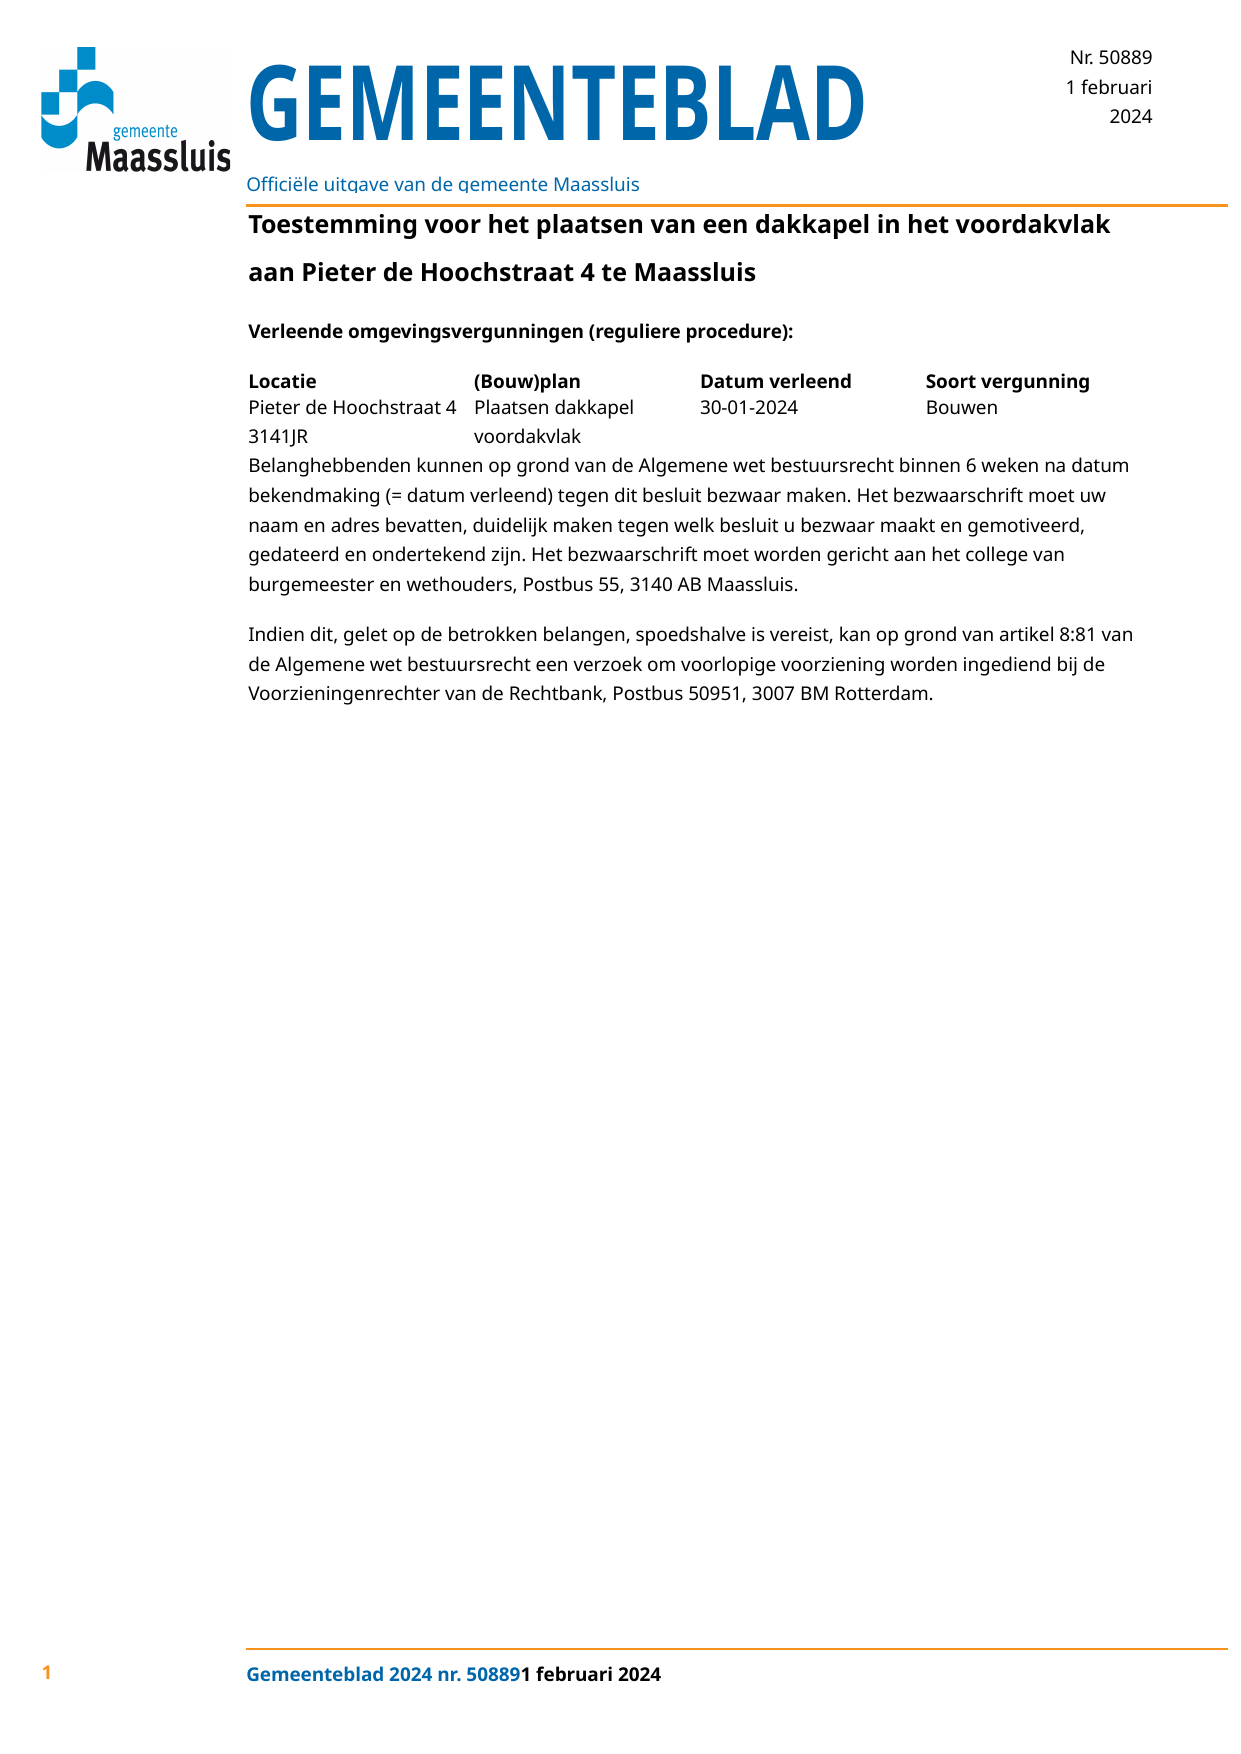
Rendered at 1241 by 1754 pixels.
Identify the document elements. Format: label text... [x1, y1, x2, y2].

text Toestemming voor het plaatsen van een dakkapel in het voordakvlak aan Pieter de Hoochstraat 4 te Maassluis [248, 207, 1152, 288]
table_cell Pieter de Hoochstraat 4 3141JR [248, 394, 474, 449]
table_cell 30-01-2024 [700, 394, 926, 449]
table_header Locatie [248, 369, 474, 394]
table_header (Bouw)plan [474, 369, 700, 394]
picture [41, 47, 231, 172]
table_header Datum verleend [700, 369, 926, 394]
text Verleende omgevingsvergunningen (reguliere procedure): [248, 318, 1152, 344]
text Belanghebbenden kunnen op grond van de Algemene wet bestuursrecht binnen 6 weken na datum bekendmaking (= datum verleend) tegen dit besluit bezwaar maken. Het bezwaarschrift moet uw naam en adres bevatten, duidelijk maken tegen welk besluit u bezwaar maakt en gemotiveerd, gedateerd en ondertekend zijn. Het bezwaarschrift moet worden gericht aan het college van burgemeester en wethouders, Postbus 55, 3140 AB Maassluis. [248, 453, 1152, 597]
table_cell Bouwen [926, 394, 1152, 449]
table_cell Plaatsen dakkapel voordakvlak [474, 394, 700, 449]
text Indien dit, gelet op de betrokken belangen, spoedshalve is vereist, kan op grond van artikel 8:81 van de Algemene wet bestuursrecht een verzoek om voorlopige voorziening worden ingediend bij de Voorzieningenrechter van de Rechtbank, Postbus 50951, 3007 BM Rotterdam. [248, 621, 1152, 706]
table_header Soort vergunning [926, 369, 1152, 394]
picture [41, 47, 77, 92]
